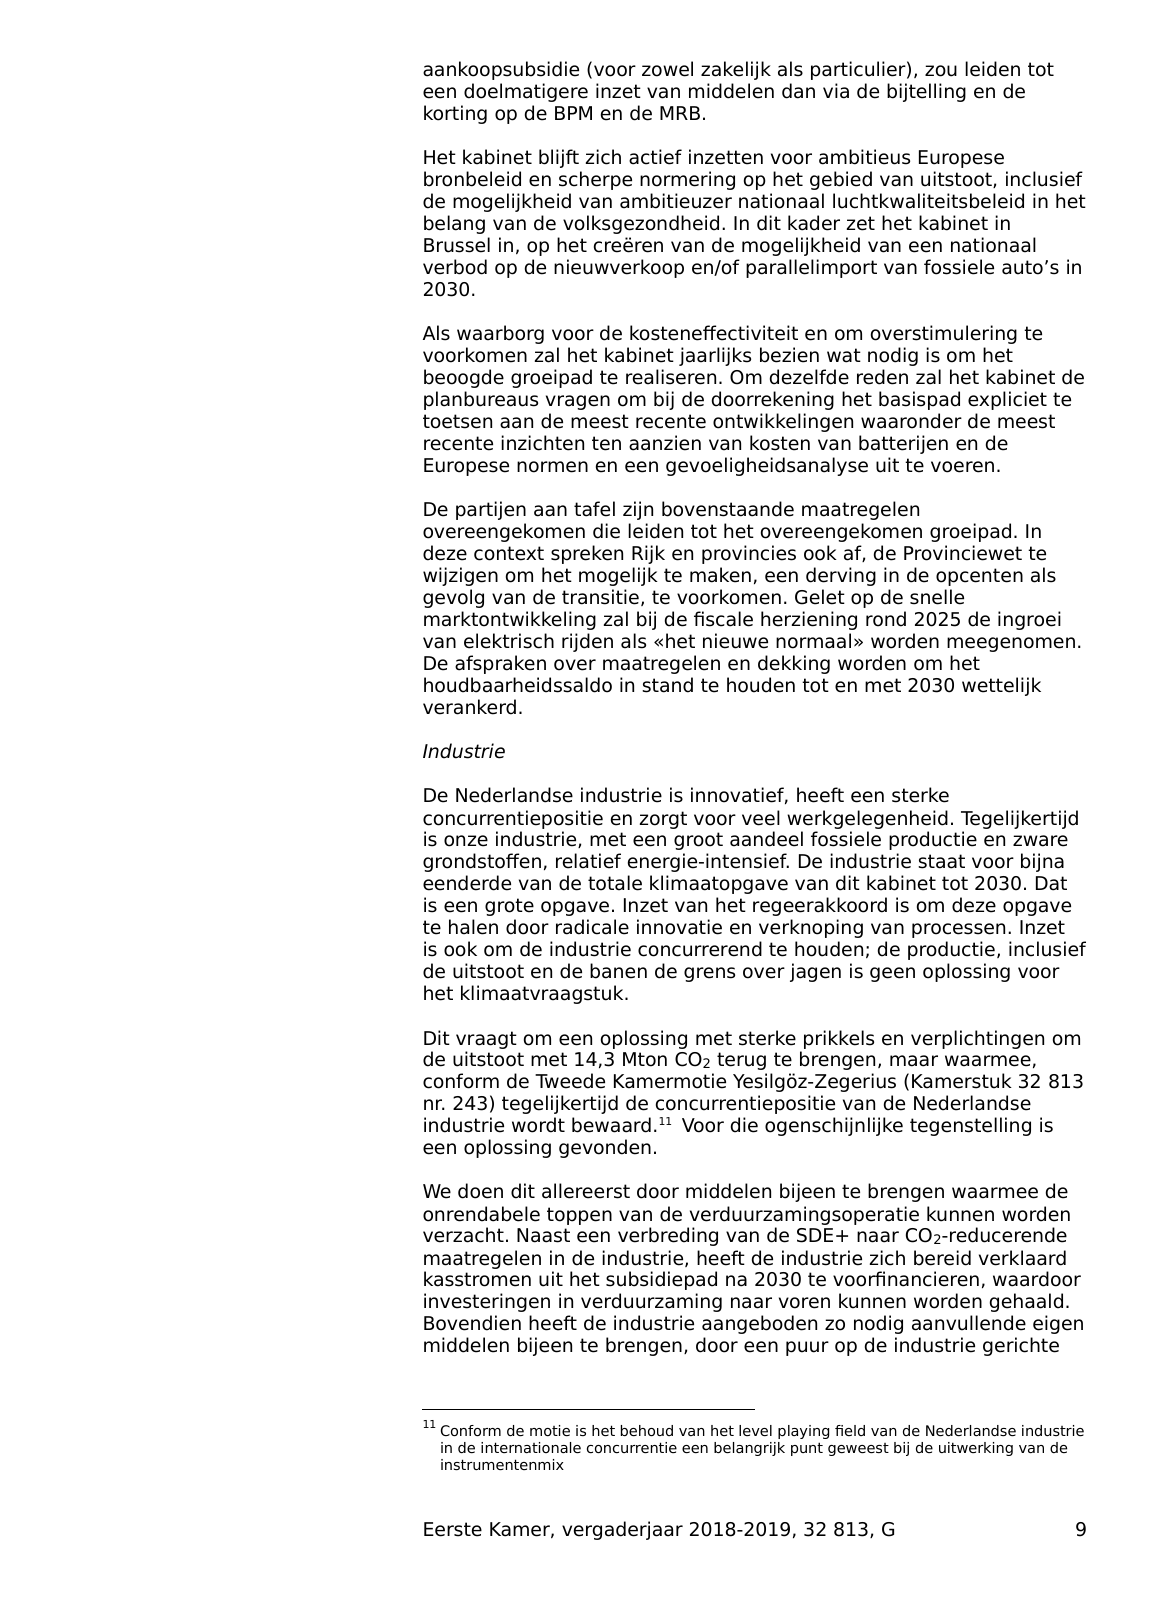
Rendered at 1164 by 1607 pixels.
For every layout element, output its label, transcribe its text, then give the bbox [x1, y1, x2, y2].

text De partijen aan tafel zijn bovenstaande maatregelen overeengekomen die leiden tot het overeengekomen groeipad. In deze context spreken Rijk en provincies ook af, de Provinciewet te wijzigen om het mogelijk te maken, een derving in de opcenten als gevolg van de transitie, te voorkomen. Gelet op de snelle marktontwikkeling zal bij de fiscale herziening rond 2025 de ingroei van elektrisch rijden als «het nieuwe normaal» worden meegenomen. De afspraken over maatregelen en dekking worden om het houdbaarheidssaldo in stand te houden tot en met 2030 wettelijk verankerd. [422, 499, 1087, 719]
text aankoopsubsidie (voor zowel zakelijk als particulier), zou leiden tot een doelmatigere inzet van middelen dan via de bijtelling en de korting op de BPM en de MRB. [422, 59, 1087, 125]
subtitle Industrie [422, 741, 1087, 763]
text De Nederlandse industrie is innovatief, heeft een sterke concurrentiepositie en zorgt voor veel werkgelegenheid. Tegelijkertijd is onze industrie, met een groot aandeel fossiele productie en zware grondstoffen, relatief energie-intensief. De industrie staat voor bijna eenderde van de totale klimaatopgave van dit kabinet tot 2030. Dat is een grote opgave. Inzet van het regeerakkoord is om deze opgave te halen door radicale innovatie en verknoping van processen. Inzet is ook om de industrie concurrerend te houden; de productie, inclusief de uitstoot en de banen de grens over jagen is geen oplossing voor het klimaatvraagstuk. [422, 785, 1087, 1005]
text Als waarborg voor de kosteneffectiviteit en om overstimulering te voorkomen zal het kabinet jaarlijks bezien wat nodig is om het beoogde groeipad te realiseren. Om dezelfde reden zal het kabinet de planbureaus vragen om bij de doorrekening het basispad expliciet te toetsen aan de meest recente ontwikkelingen waaronder de meest recente inzichten ten aanzien van kosten van batterijen en de Europese normen en een gevoeligheidsanalyse uit te voeren. [422, 323, 1087, 477]
text Het kabinet blijft zich actief inzetten voor ambitieus Europese bronbeleid en scherpe normering op het gebied van uitstoot, inclusief de mogelijkheid van ambitieuzer nationaal luchtkwaliteitsbeleid in het belang van de volksgezondheid. In dit kader zet het kabinet in Brussel in, op het creëren van de mogelijkheid van een nationaal verbod op de nieuwverkoop en/of parallelimport van fossiele auto’s in 2030. [422, 147, 1087, 301]
text We doen dit allereerst door middelen bijeen te brengen waarmee de onrendabele toppen van de verduurzamingsoperatie kunnen worden verzacht. Naast een verbreding van de SDE+ naar CO2-reducerende maatregelen in de industrie, heeft de industrie zich bereid verklaard kasstromen uit het subsidiepad na 2030 te voorfinancieren, waardoor investeringen in verduurzaming naar voren kunnen worden gehaald. Bovendien heeft de industrie aangeboden zo nodig aanvullende eigen middelen bijeen te brengen, door een puur op de industrie gerichte [422, 1181, 1087, 1357]
text Conform de motie is het behoud van het level playing field van de Nederlandse industrie in de internationale concurrentie een belangrijk punt geweest bij de uitwerking van de instrumentenmix [422, 1418, 1087, 1474]
text Dit vraagt om een oplossing met sterke prikkels en verplichtingen om de uitstoot met 14,3 Mton CO2 terug te brengen, maar waarmee, conform de Tweede Kamermotie Yesilgöz-Zegerius (Kamerstuk 32 813 nr. 243) tegelijkertijd de concurrentiepositie van de Nederlandse industrie wordt bewaard. Voor die ogenschijnlijke tegenstelling is een oplossing gevonden. [422, 1027, 1087, 1159]
